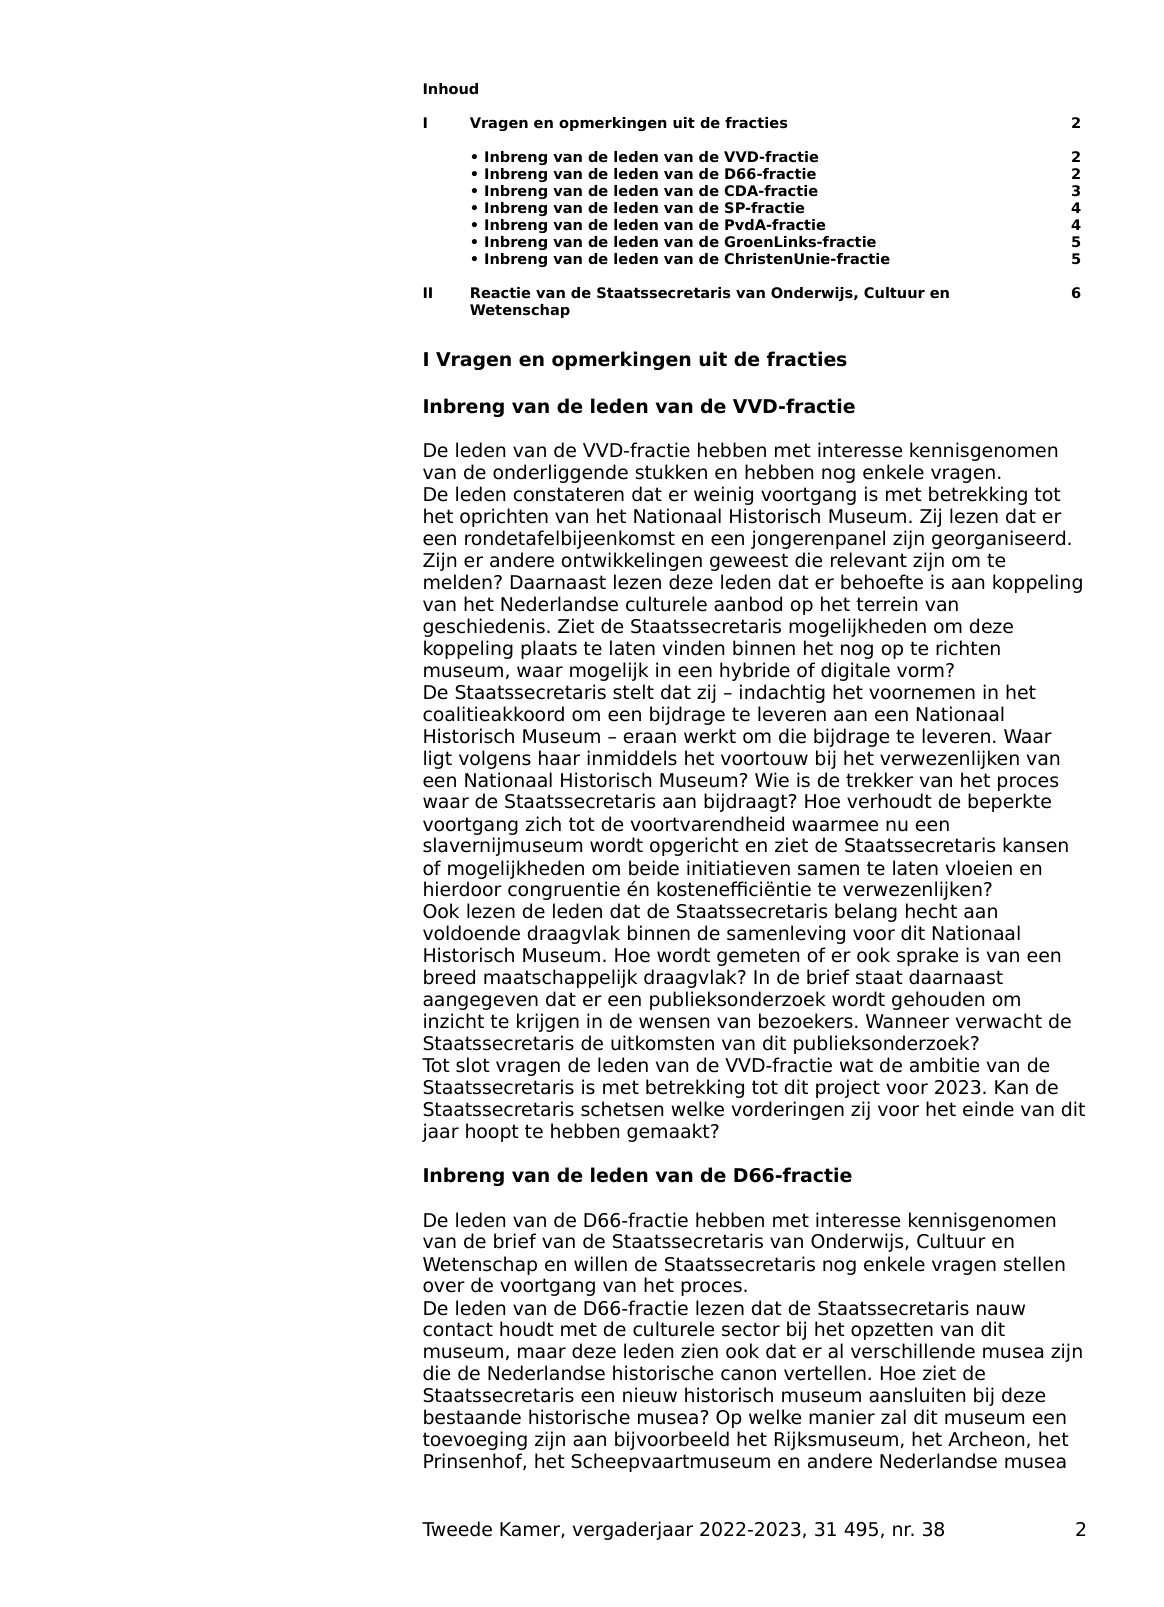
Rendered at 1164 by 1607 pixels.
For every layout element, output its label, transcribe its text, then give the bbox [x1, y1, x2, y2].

text De leden van de VVD-fractie hebben met interesse kennisgenomen van de onderliggende stukken en hebben nog enkele vragen. [422, 440, 1087, 484]
subtitle Inbreng van de leden van de VVD-fractie [422, 396, 1087, 418]
table_cell II [422, 285, 463, 319]
subtitle Inbreng van de leden van de D66-fractie [422, 1165, 1087, 1187]
table_cell 3 [1028, 183, 1087, 200]
table_cell 5 [1028, 251, 1087, 268]
table_header Inhoud [422, 81, 1087, 98]
table_cell Vragen en opmerkingen uit de fracties [464, 115, 1027, 132]
table_cell 5 [1028, 234, 1087, 251]
table_cell [422, 200, 463, 217]
table_cell 6 [1028, 285, 1087, 319]
table_cell 4 [1028, 217, 1087, 234]
table_cell [422, 234, 463, 251]
table_cell • Inbreng van de leden van de PvdA-fractie [464, 217, 1027, 234]
text De leden constateren dat er weinig voortgang is met betrekking tot het oprichten van het Nationaal Historisch Museum. Zij lezen dat er een rondetafelbijeenkomst en een jongerenpanel zijn georganiseerd. Zijn er andere ontwikkelingen geweest die relevant zijn om te melden? Daarnaast lezen deze leden dat er behoefte is aan koppeling van het Nederlandse culturele aanbod op het terrein van geschiedenis. Ziet de Staatssecretaris mogelijkheden om deze koppeling plaats te laten vinden binnen het nog op te richten museum, waar mogelijk in een hybride of digitale vorm? [422, 484, 1087, 682]
table_cell [422, 132, 1087, 149]
table_cell 2 [1028, 149, 1087, 166]
table_cell • Inbreng van de leden van de VVD-fractie [464, 149, 1027, 166]
text De Staatssecretaris stelt dat zij – indachtig het voornemen in het coalitieakkoord om een bijdrage te leveren aan een Nationaal Historisch Museum – eraan werkt om die bijdrage te leveren. Waar ligt volgens haar inmiddels het voortouw bij het verwezenlijken van een Nationaal Historisch Museum? Wie is de trekker van het proces waar de Staatssecretaris aan bijdraagt? Hoe verhoudt de beperkte voortgang zich tot de voortvarendheid waarmee nu een slavernijmuseum wordt opgericht en ziet de Staatssecretaris kansen of mogelijkheden om beide initiatieven samen te laten vloeien en hierdoor congruentie én kostenefficiëntie te verwezenlijken? [422, 682, 1087, 901]
table_cell • Inbreng van de leden van de D66-fractie [464, 166, 1027, 183]
table_cell 4 [1028, 200, 1087, 217]
table_cell 2 [1028, 166, 1087, 183]
table_cell • Inbreng van de leden van de SP-fractie [464, 200, 1027, 217]
table_cell • Inbreng van de leden van de ChristenUnie-fractie [464, 251, 1027, 268]
table_cell 2 [1028, 115, 1087, 132]
table_cell Reactie van de Staatssecretaris van Onderwijs, Cultuur en Wetenschap [464, 285, 1027, 319]
table_cell [422, 251, 463, 268]
text De leden van de D66-fractie hebben met interesse kennisgenomen van de brief van de Staatssecretaris van Onderwijs, Cultuur en Wetenschap en willen de Staatssecretaris nog enkele vragen stellen over de voortgang van het proces. [422, 1209, 1087, 1297]
table_cell [422, 98, 1087, 115]
text Ook lezen de leden dat de Staatssecretaris belang hecht aan voldoende draagvlak binnen de samenleving voor dit Nationaal Historisch Museum. Hoe wordt gemeten of er ook sprake is van een breed maatschappelijk draagvlak? In de brief staat daarnaast aangegeven dat er een publieksonderzoek wordt gehouden om inzicht te krijgen in de wensen van bezoekers. Wanneer verwacht de Staatssecretaris de uitkomsten van dit publieksonderzoek? [422, 901, 1087, 1055]
text Tot slot vragen de leden van de VVD-fractie wat de ambitie van de Staatssecretaris is met betrekking tot dit project voor 2023. Kan de Staatssecretaris schetsen welke vorderingen zij voor het einde van dit jaar hoopt te hebben gemaakt? [422, 1055, 1087, 1143]
table_cell [422, 268, 1087, 285]
table_cell I [422, 115, 463, 132]
table_cell [422, 183, 463, 200]
table_cell • Inbreng van de leden van de CDA-fractie [464, 183, 1027, 200]
table_cell • Inbreng van de leden van de GroenLinks-fractie [464, 234, 1027, 251]
table_cell [422, 149, 463, 166]
subtitle I Vragen en opmerkingen uit de fracties [422, 349, 1087, 371]
text De leden van de D66-fractie lezen dat de Staatssecretaris nauw contact houdt met de culturele sector bij het opzetten van dit museum, maar deze leden zien ook dat er al verschillende musea zijn die de Nederlandse historische canon vertellen. Hoe ziet de Staatssecretaris een nieuw historisch museum aansluiten bij deze bestaande historische musea? Op welke manier zal dit museum een toevoeging zijn aan bijvoorbeeld het Rijksmuseum, het Archeon, het Prinsenhof, het Scheepvaartmuseum en andere Nederlandse musea [422, 1297, 1087, 1473]
table_cell [422, 166, 463, 183]
table_cell [422, 217, 463, 234]
